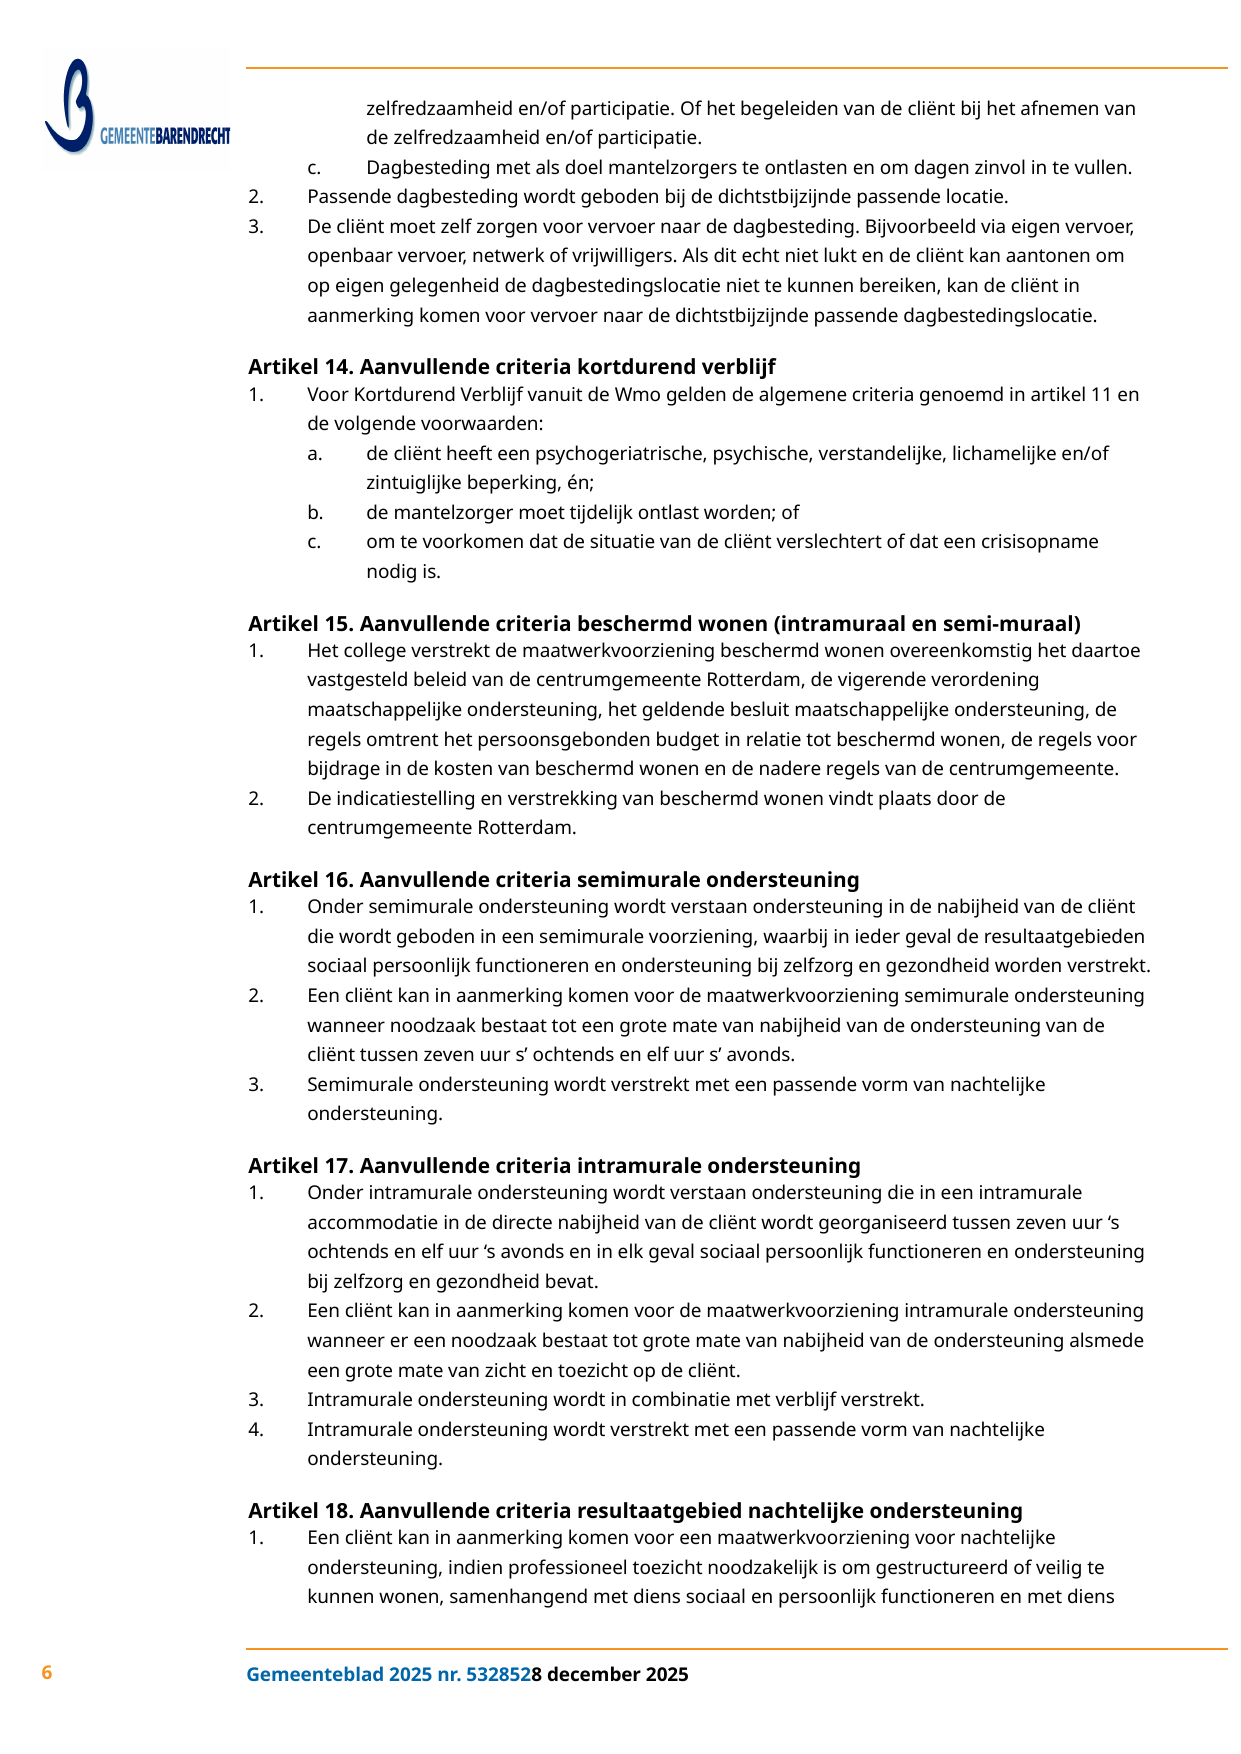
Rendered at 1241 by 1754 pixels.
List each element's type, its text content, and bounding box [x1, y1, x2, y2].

list Onder intramurale ondersteuning wordt verstaan ondersteuning die in een intramurale accommodatie in de directe nabijheid van de cliënt wordt georganiseerd tussen zeven uur ‘s ochtends en elf uur ‘s avonds en in elk geval sociaal persoonlijk functioneren en ondersteuning bij zelfzorg en gezondheid bevat. [248, 1179, 1152, 1294]
list Een cliënt kan in aanmerking komen voor een maatwerkvoorziening voor nachtelijke ondersteuning, indien professioneel toezicht noodzakelijk is om gestructureerd of veilig te kunnen wonen, samenhangend met diens sociaal en persoonlijk functioneren en met diens [248, 1524, 1152, 1609]
list De cliënt moet zelf zorgen voor vervoer naar de dagbesteding. Bijvoorbeeld via eigen vervoer, openbaar vervoer, netwerk of vrijwilligers. Als dit echt niet lukt en de cliënt kan aantonen om op eigen gelegenheid de dagbestedingslocatie niet te kunnen bereiken, kan de cliënt in aanmerking komen voor vervoer naar de dichtstbijzijnde passende dagbestedingslocatie. [248, 213, 1152, 328]
list De indicatiestelling en verstrekking van beschermd wonen vindt plaats door de centrumgemeente Rotterdam. [248, 785, 1152, 840]
picture [41, 47, 231, 172]
list Passende dagbesteding wordt geboden bij de dichtstbijzijnde passende locatie. [248, 183, 1152, 209]
text Artikel 18. Aanvullende criteria resultaatgebied nachtelijke ondersteuning [248, 1496, 1152, 1524]
list Voor Kortdurend Verblijf vanuit de Wmo gelden de algemene criteria genoemd in artikel 11 en de volgende voorwaarden: [248, 381, 1152, 436]
text Artikel 16. Aanvullende criteria semimurale ondersteuning [248, 865, 1152, 893]
text Artikel 17. Aanvullende criteria intramurale ondersteuning [248, 1151, 1152, 1179]
list Het college verstrekt de maatwerkvoorziening beschermd wonen overeenkomstig het daartoe vastgesteld beleid van de centrumgemeente Rotterdam, de vigerende verordening maatschappelijke ondersteuning, het geldende besluit maatschappelijke ondersteuning, de regels omtrent het persoonsgebonden budget in relatie tot beschermd wonen, de regels voor bijdrage in de kosten van beschermd wonen en de nadere regels van de centrumgemeente. [248, 637, 1152, 781]
list om te voorkomen dat de situatie van de cliënt verslechtert of dat een crisisopname nodig is. [307, 529, 1152, 584]
list zelfredzaamheid en/of participatie. Of het begeleiden van de cliënt bij het afnemen van de zelfredzaamheid en/of participatie. [307, 95, 1152, 150]
list Een cliënt kan in aanmerking komen voor de maatwerkvoorziening semimurale ondersteuning wanneer noodzaak bestaat tot een grote mate van nabijheid van de ondersteuning van de cliënt tussen zeven uur s’ ochtends en elf uur s’ avonds. [248, 982, 1152, 1067]
list de mantelzorger moet tijdelijk ontlast worden; of [307, 499, 1152, 525]
list Onder semimurale ondersteuning wordt verstaan ondersteuning in de nabijheid van de cliënt die wordt geboden in een semimurale voorziening, waarbij in ieder geval de resultaatgebieden sociaal persoonlijk functioneren en ondersteuning bij zelfzorg en gezondheid worden verstrekt. [248, 893, 1152, 978]
list Intramurale ondersteuning wordt in combinatie met verblijf verstrekt. [248, 1386, 1152, 1412]
text Artikel 14. Aanvullende criteria kortdurend verblijf [248, 352, 1152, 381]
list Intramurale ondersteuning wordt verstrekt met een passende vorm van nachtelijke ondersteuning. [248, 1416, 1152, 1471]
list Dagbesteding met als doel mantelzorgers te ontlasten en om dagen zinvol in te vullen. [307, 154, 1152, 180]
list Semimurale ondersteuning wordt verstrekt met een passende vorm van nachtelijke ondersteuning. [248, 1071, 1152, 1126]
list de cliënt heeft een psychogeriatrische, psychische, verstandelijke, lichamelijke en/of zintuiglijke beperking, én; [307, 440, 1152, 495]
text Artikel 15. Aanvullende criteria beschermd wonen (intramuraal en semi-muraal) [248, 609, 1152, 637]
list Een cliënt kan in aanmerking komen voor de maatwerkvoorziening intramurale ondersteuning wanneer er een noodzaak bestaat tot grote mate van nabijheid van de ondersteuning alsmede een grote mate van zicht en toezicht op de cliënt. [248, 1298, 1152, 1383]
